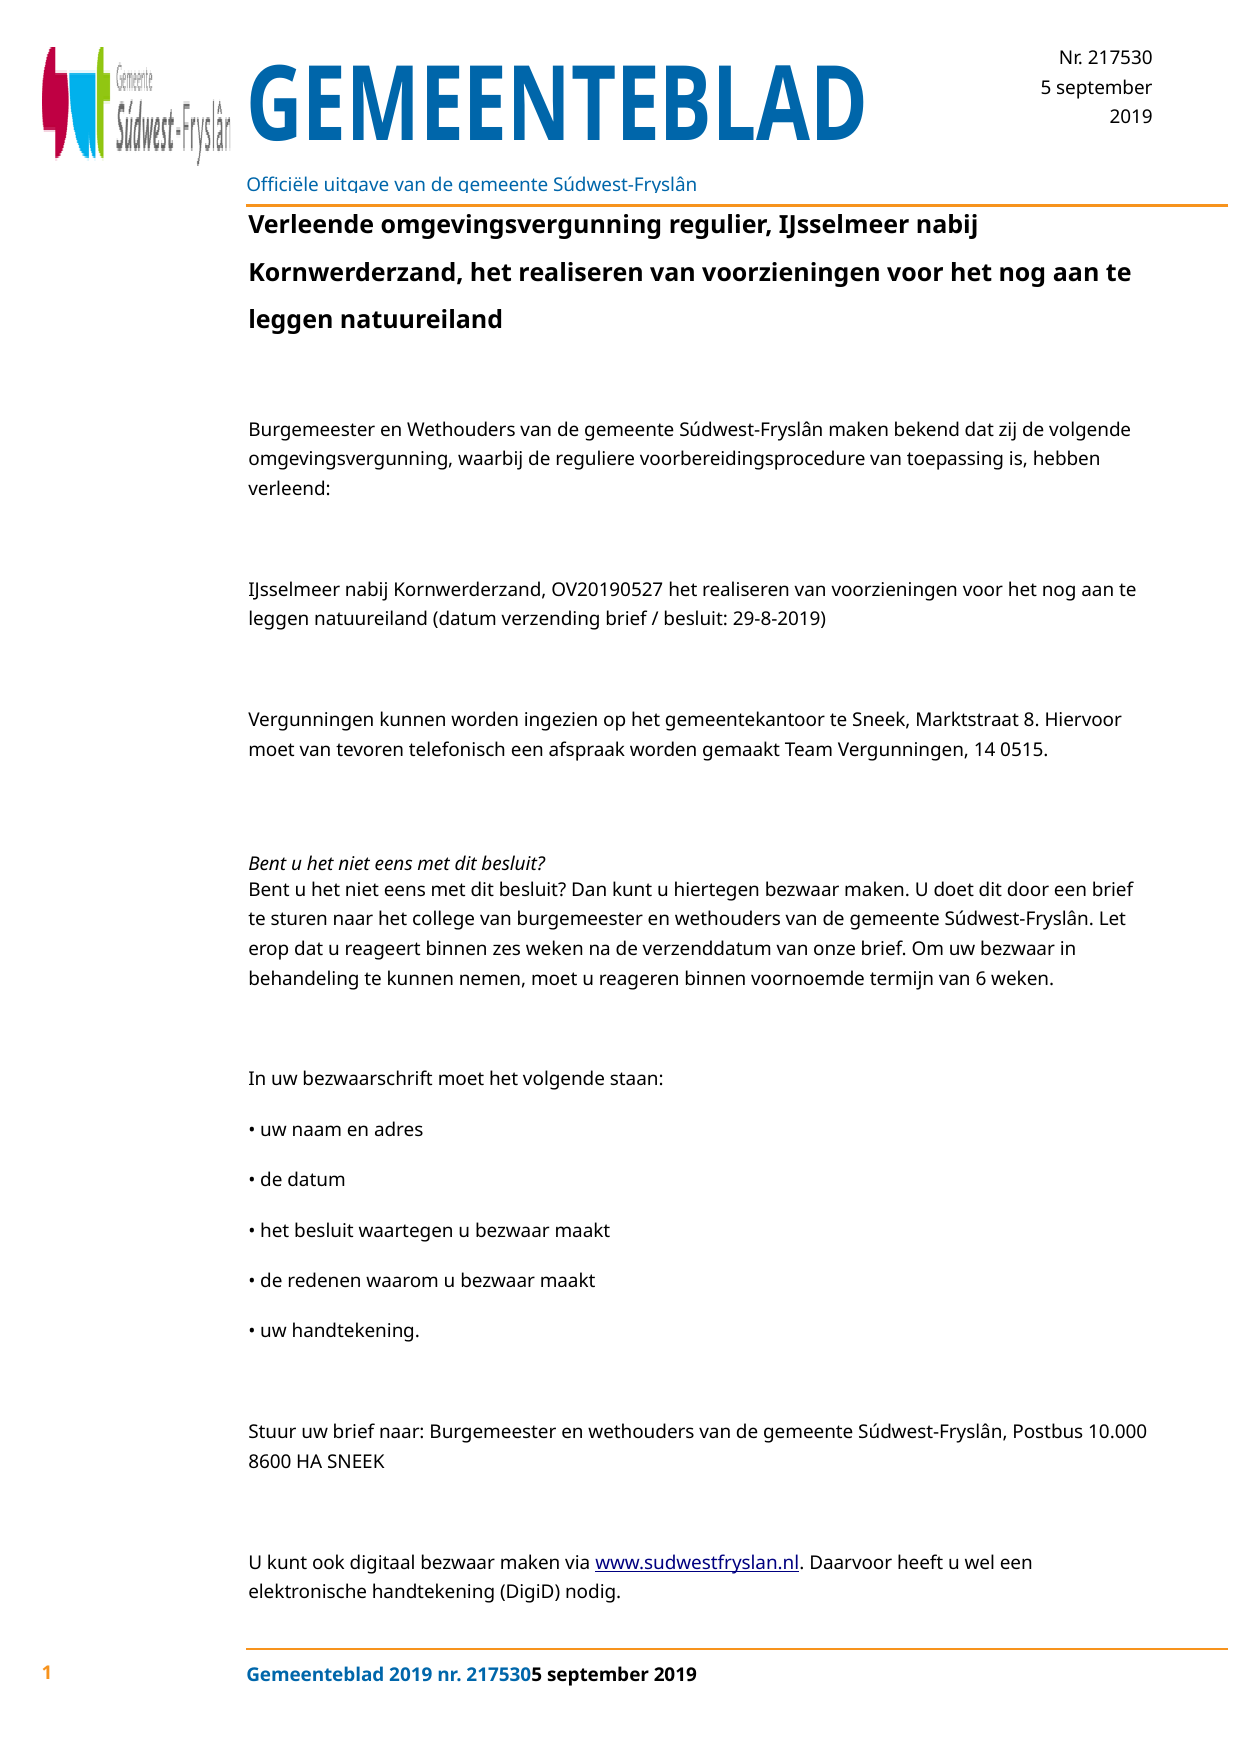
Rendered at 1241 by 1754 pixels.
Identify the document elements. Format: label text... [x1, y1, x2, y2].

text Stuur uw brief naar: Burgemeester en wethouders van de gemeente Súdwest-Fryslân, Postbus 10.000 8600 HA SNEEK [248, 1418, 1152, 1474]
text Vergunningen kunnen worden ingezien op het gemeentekantoor te Sneek, Marktstraat 8. Hiervoor moet van tevoren telefonisch een afspraak worden gemaakt Team Vergunningen, 14 0515. [248, 706, 1152, 762]
text • uw handtekening. [248, 1318, 1152, 1343]
text IJsselmeer nabij Kornwerderzand, OV20190527 het realiseren van voorzieningen voor het nog aan te leggen natuureiland (datum verzending brief / besluit: 29-8-2019) [248, 576, 1152, 631]
text Verleende omgevingsvergunning regulier, IJsselmeer nabij Kornwerderzand, het realiseren van voorzieningen voor het nog aan te leggen natuureiland [248, 207, 1152, 336]
text • de redenen waarom u bezwaar maakt [248, 1267, 1152, 1293]
text Bent u het niet eens met dit besluit? Dan kunt u hiertegen bezwaar maken. U doet dit door een brief te sturen naar het college van burgemeester en wethouders van de gemeente Súdwest-Fryslân. Let erop dat u reageert binnen zes weken na de verzenddatum van onze brief. Om uw bezwaar in behandeling te kunnen nemen, moet u reageren binnen voornoemde termijn van 6 weken. [248, 876, 1152, 991]
text • uw naam en adres [248, 1116, 1152, 1142]
picture [41, 47, 231, 172]
text Bent u het niet eens met dit besluit? [248, 850, 1152, 876]
text Burgemeester en Wethouders van de gemeente Súdwest-Fryslân maken bekend dat zij de volgende omgevingsvergunning, waarbij de reguliere voorbereidingsprocedure van toepassing is, hebben verleend: [248, 416, 1152, 501]
text • de datum [248, 1166, 1152, 1192]
text In uw bezwaarschrift moet het volgende staan: [248, 1066, 1152, 1091]
text • het besluit waartegen u bezwaar maakt [248, 1217, 1152, 1243]
text U kunt ook digitaal bezwaar maken via www.sudwestfryslan.nl. Daarvoor heeft u wel een elektronische handtekening (DigiD) nodig. [248, 1549, 1152, 1604]
